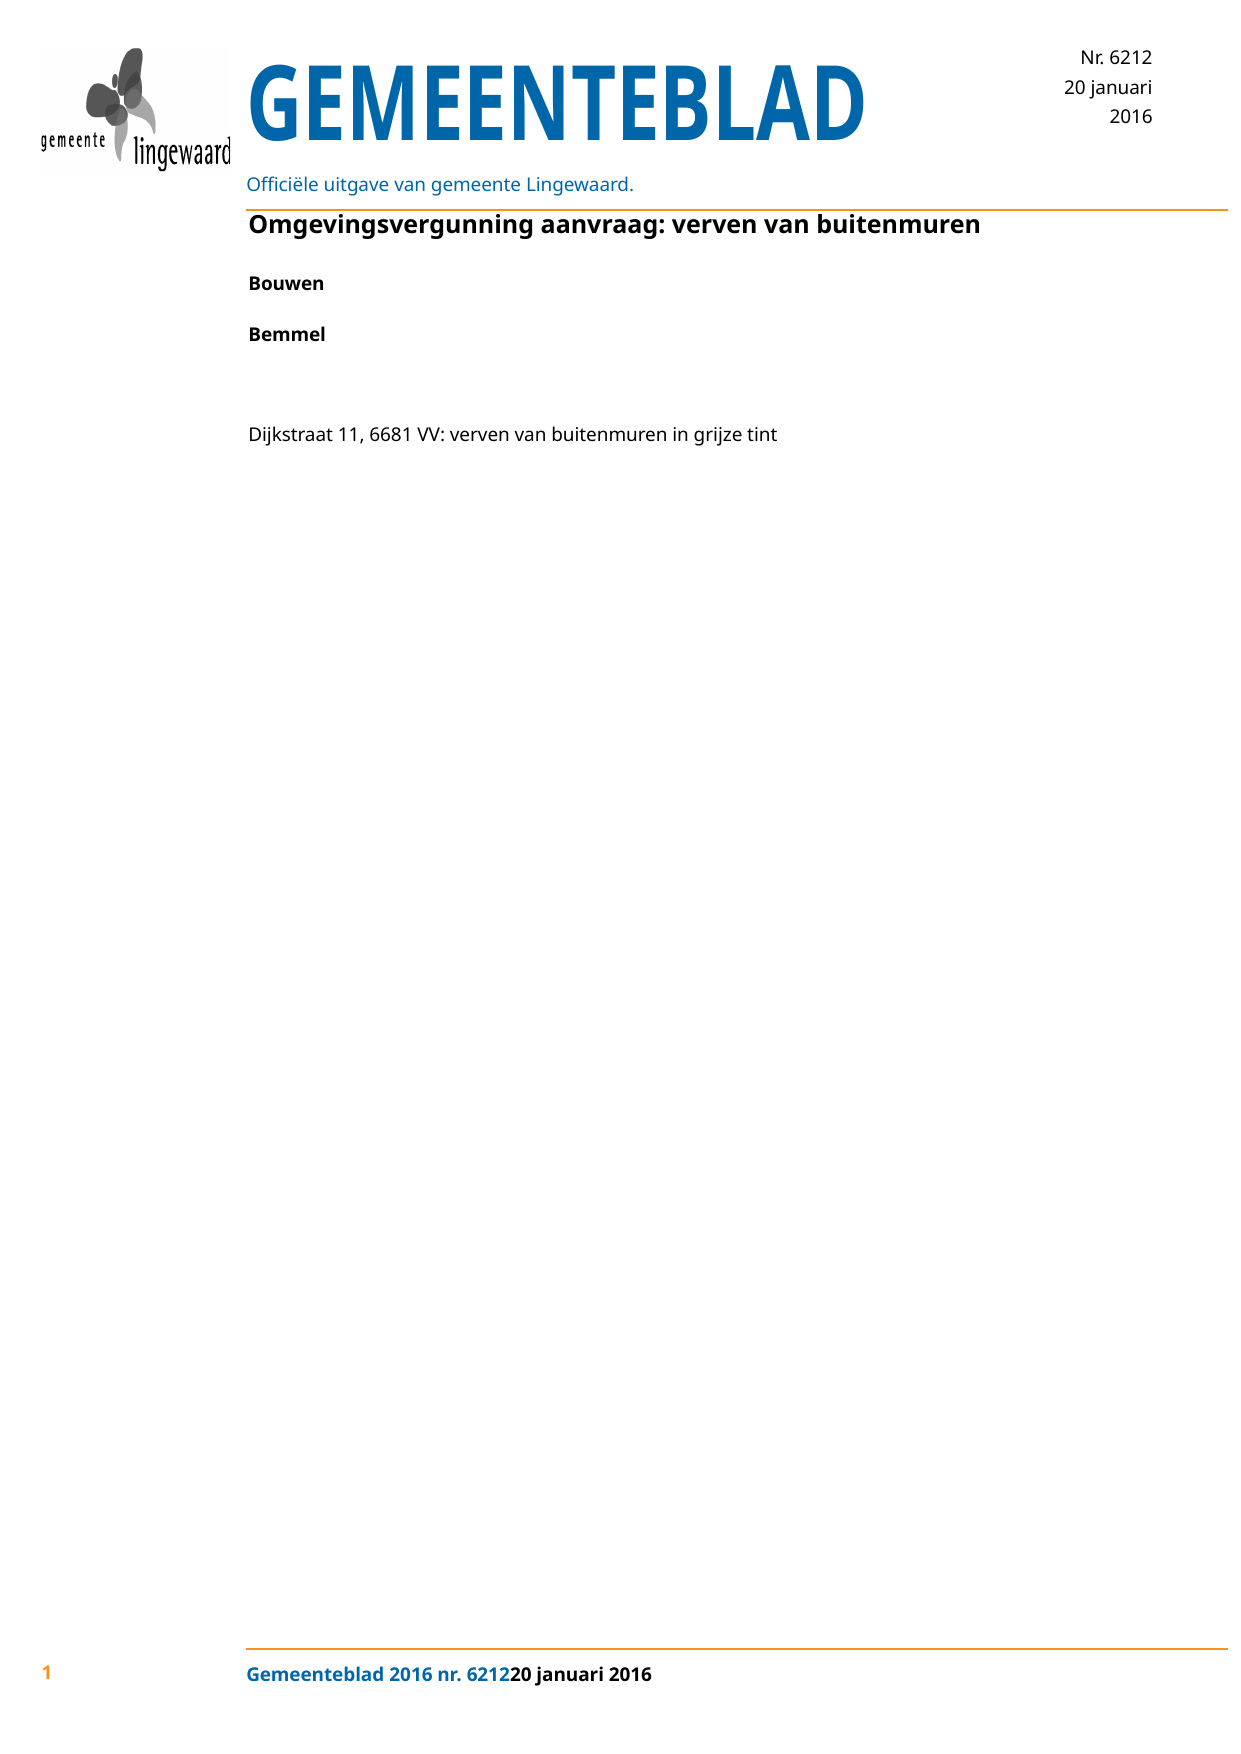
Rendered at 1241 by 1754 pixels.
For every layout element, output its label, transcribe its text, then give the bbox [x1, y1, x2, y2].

picture [41, 47, 231, 172]
text Bemmel [248, 321, 1152, 346]
text Bouwen [248, 270, 1152, 296]
text Dijkstraat 11, 6681 VV: verven van buitenmuren in grijze tint [248, 422, 1152, 447]
text Omgevingsvergunning aanvraag: verven van buitenmuren [248, 211, 1152, 241]
